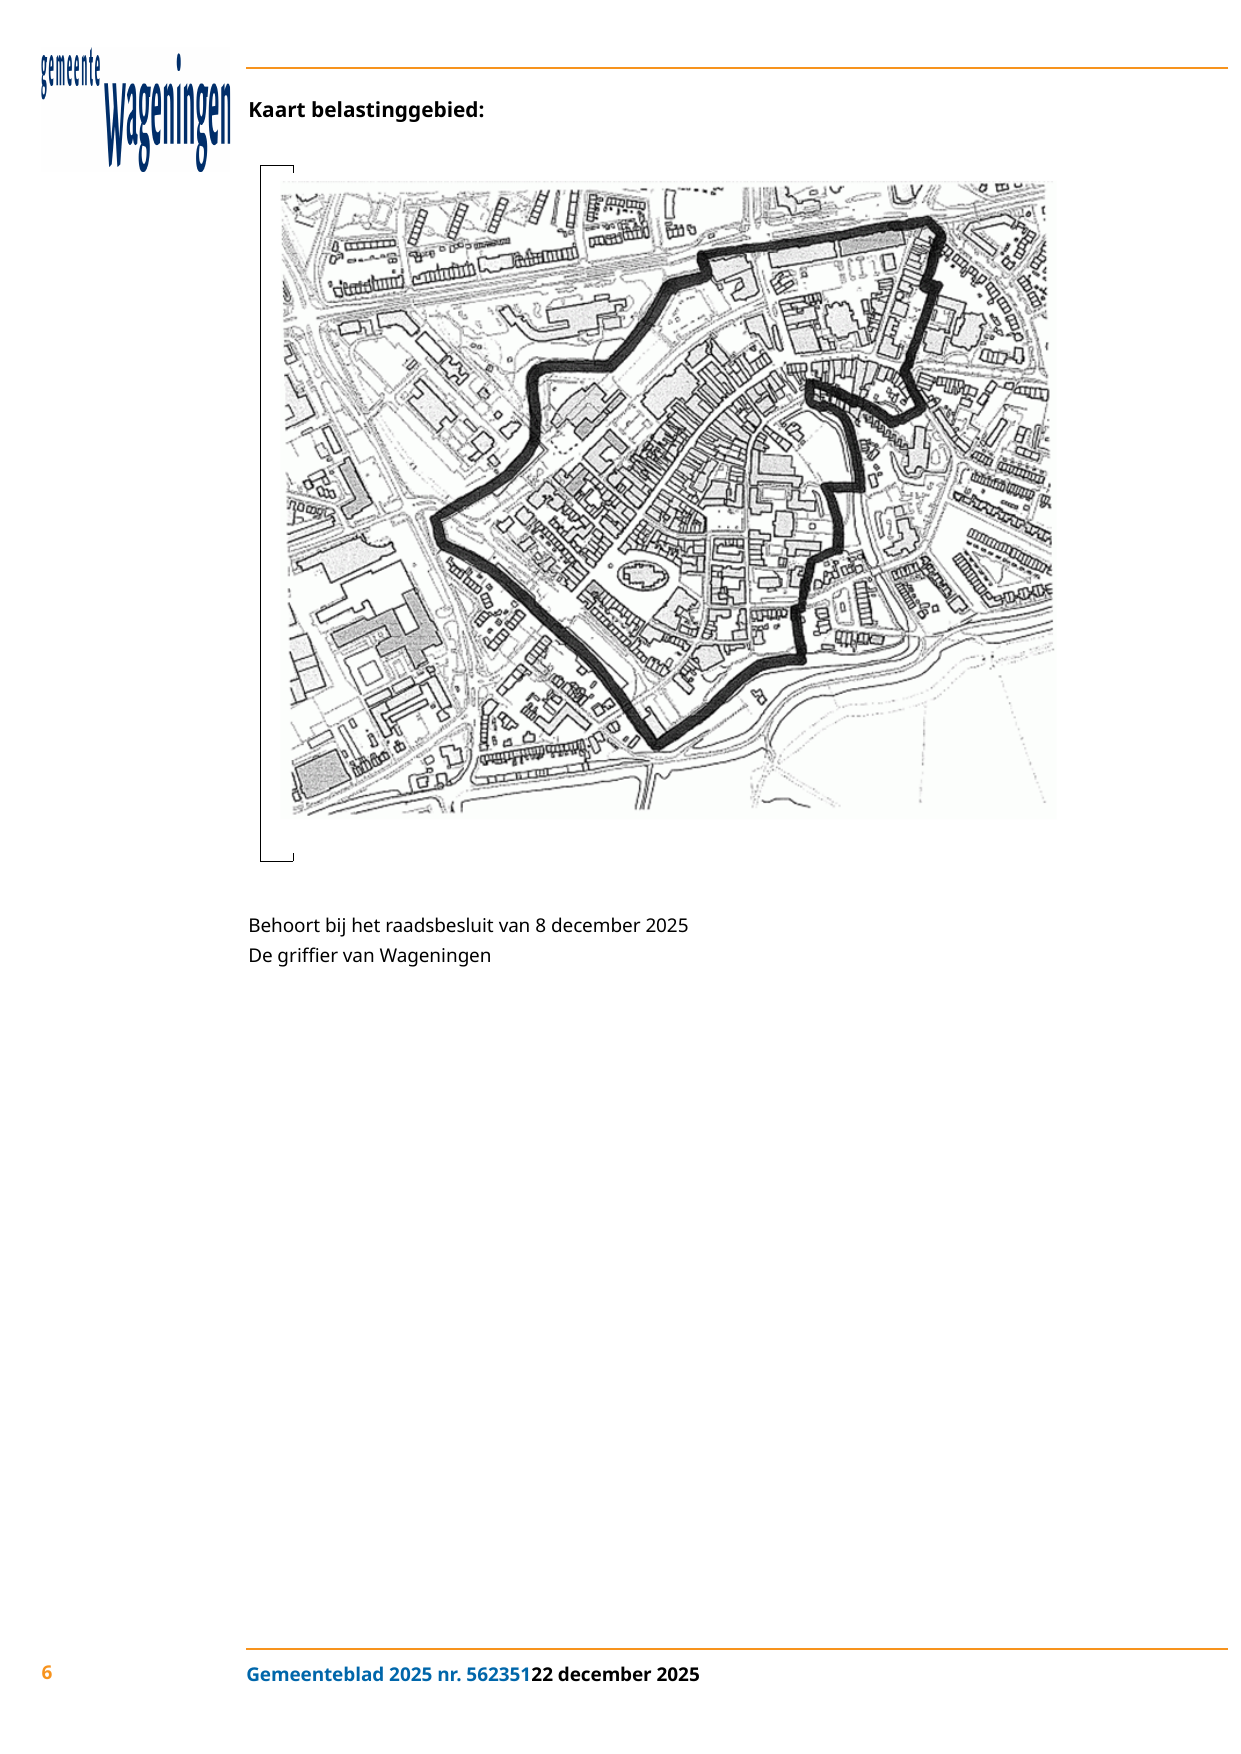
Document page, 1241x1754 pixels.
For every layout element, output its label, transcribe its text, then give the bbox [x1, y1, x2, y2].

text Kaart belastinggebied: [248, 95, 1152, 123]
text De griffier van Wageningen [248, 942, 1152, 967]
picture [268, 173, 1096, 853]
text Behoort bij het raadsbesluit van 8 december 2025 [248, 912, 1152, 938]
picture [41, 47, 231, 172]
